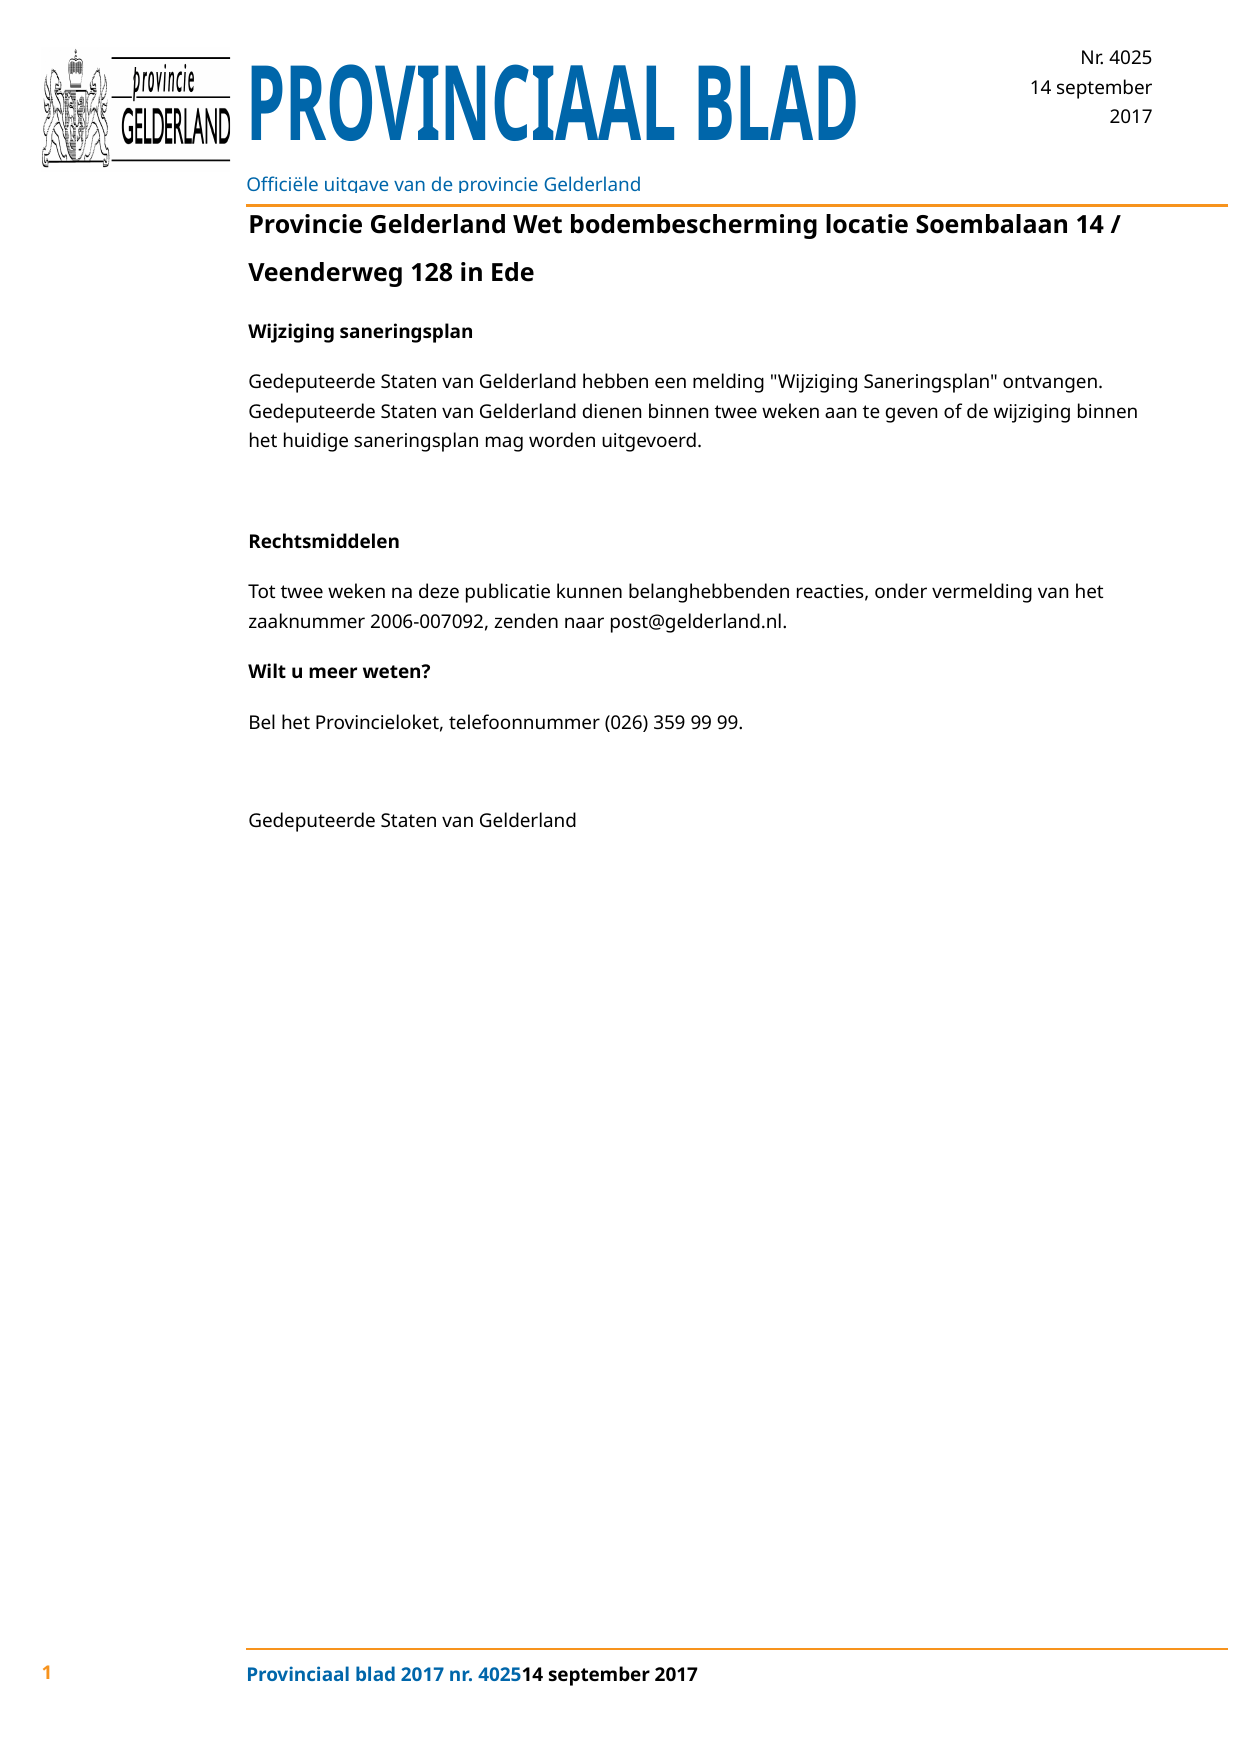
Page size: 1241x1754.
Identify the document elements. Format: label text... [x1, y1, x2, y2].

text Provincie Gelderland Wet bodembescherming locatie Soembalaan 14 / Veenderweg 128 in Ede [248, 207, 1152, 288]
picture [41, 47, 231, 172]
text Tot twee weken na deze publicatie kunnen belanghebbenden reacties, onder vermelding van het zaaknummer 2006-007092, zenden naar post@gelderland.nl. [248, 579, 1152, 634]
text Bel het Provincieloket, telefoonnummer (026) 359 99 99. [248, 709, 1152, 735]
text Gedeputeerde Staten van Gelderland [248, 807, 1152, 833]
text Wilt u meer weten? [248, 659, 1152, 684]
text Gedeputeerde Staten van Gelderland hebben een melding "Wijziging Saneringsplan" ontvangen. Gedeputeerde Staten van Gelderland dienen binnen twee weken aan te geven of de wijziging binnen het huidige saneringsplan mag worden uitgevoerd. [248, 368, 1152, 453]
text Wijziging saneringsplan [248, 318, 1152, 344]
text Rechtsmiddelen [248, 528, 1152, 554]
